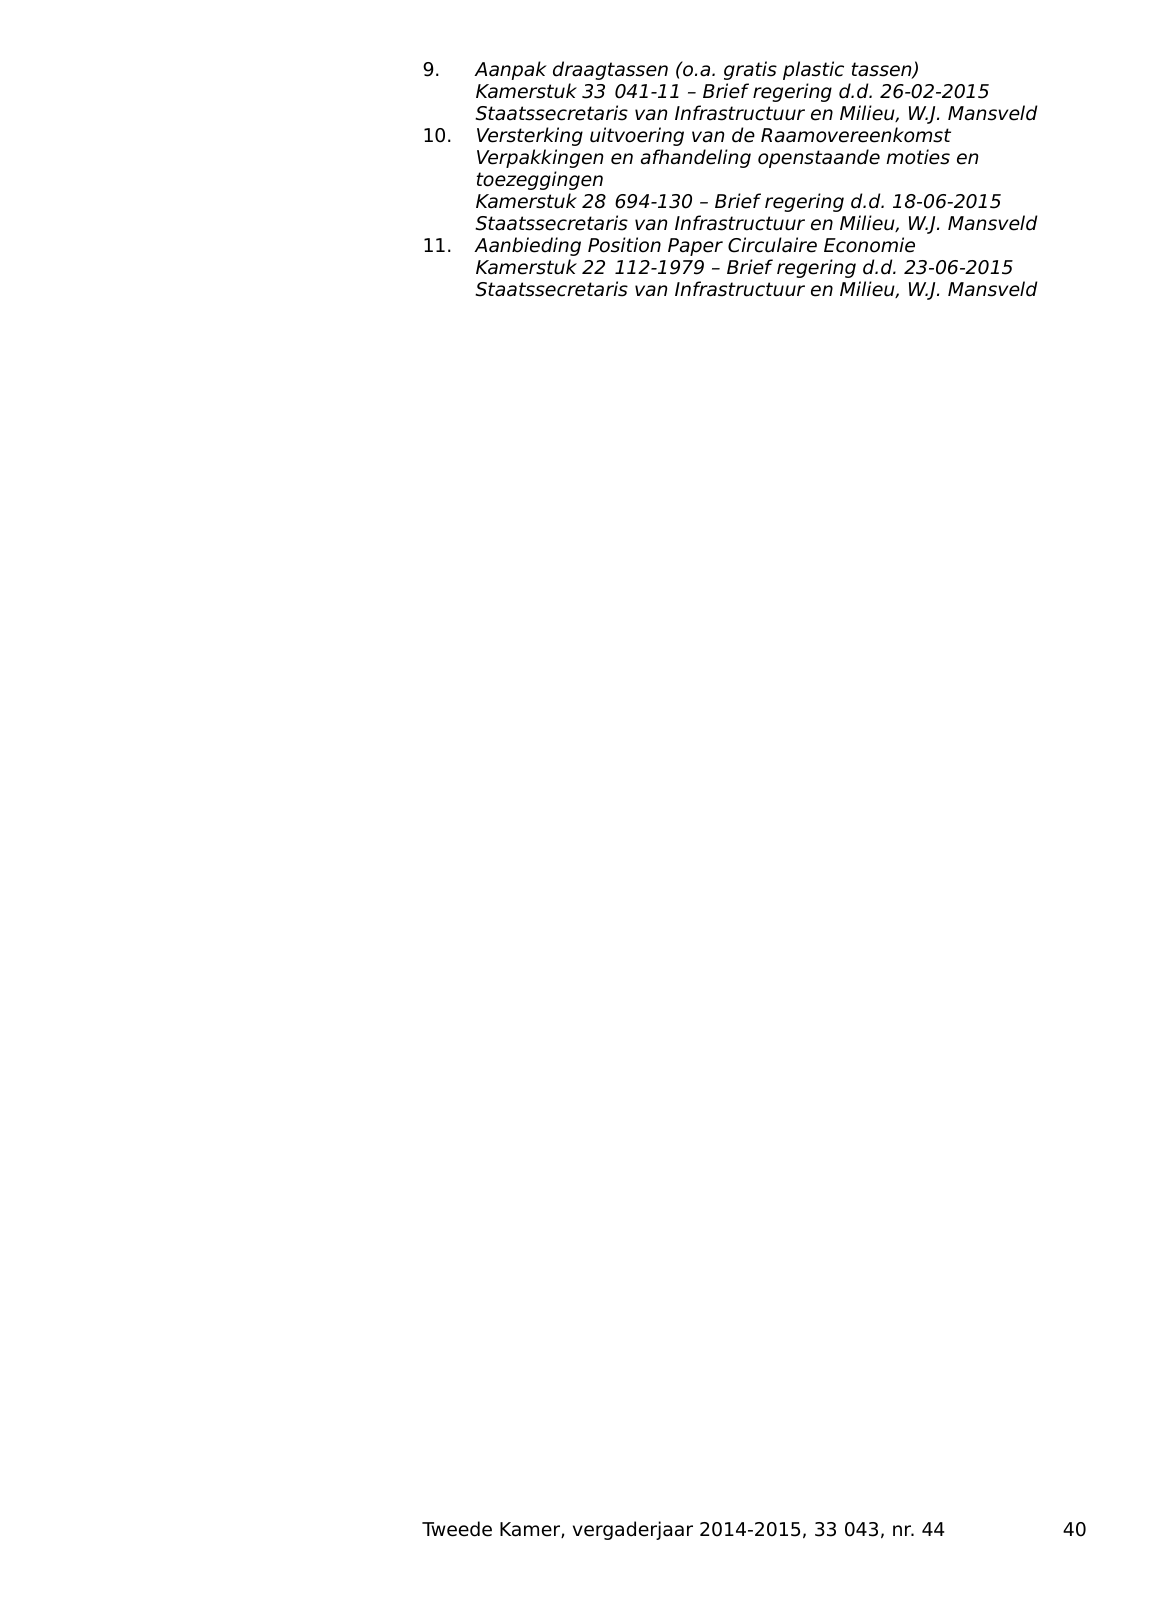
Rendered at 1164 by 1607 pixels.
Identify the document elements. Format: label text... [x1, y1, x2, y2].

text Staatssecretaris van Infrastructuur en Milieu, W.J. Mansveld [475, 103, 1087, 125]
text 10. Versterking uitvoering van de Raamovereenkomst Verpakkingen en afhandeling openstaande moties en toezeggingen [422, 125, 1087, 191]
text Kamerstuk 28 694-130 – Brief regering d.d. 18-06-2015 [475, 191, 1087, 213]
text Staatssecretaris van Infrastructuur en Milieu, W.J. Mansveld [475, 213, 1087, 235]
text 9. Aanpak draagtassen (o.a. gratis plastic tassen) [422, 59, 1087, 81]
text Kamerstuk 33 041-11 – Brief regering d.d. 26-02-2015 [475, 81, 1087, 103]
text Staatssecretaris van Infrastructuur en Milieu, W.J. Mansveld [475, 279, 1087, 301]
text Kamerstuk 22 112-1979 – Brief regering d.d. 23-06-2015 [475, 257, 1087, 279]
text 11. Aanbieding Position Paper Circulaire Economie [422, 235, 1087, 257]
